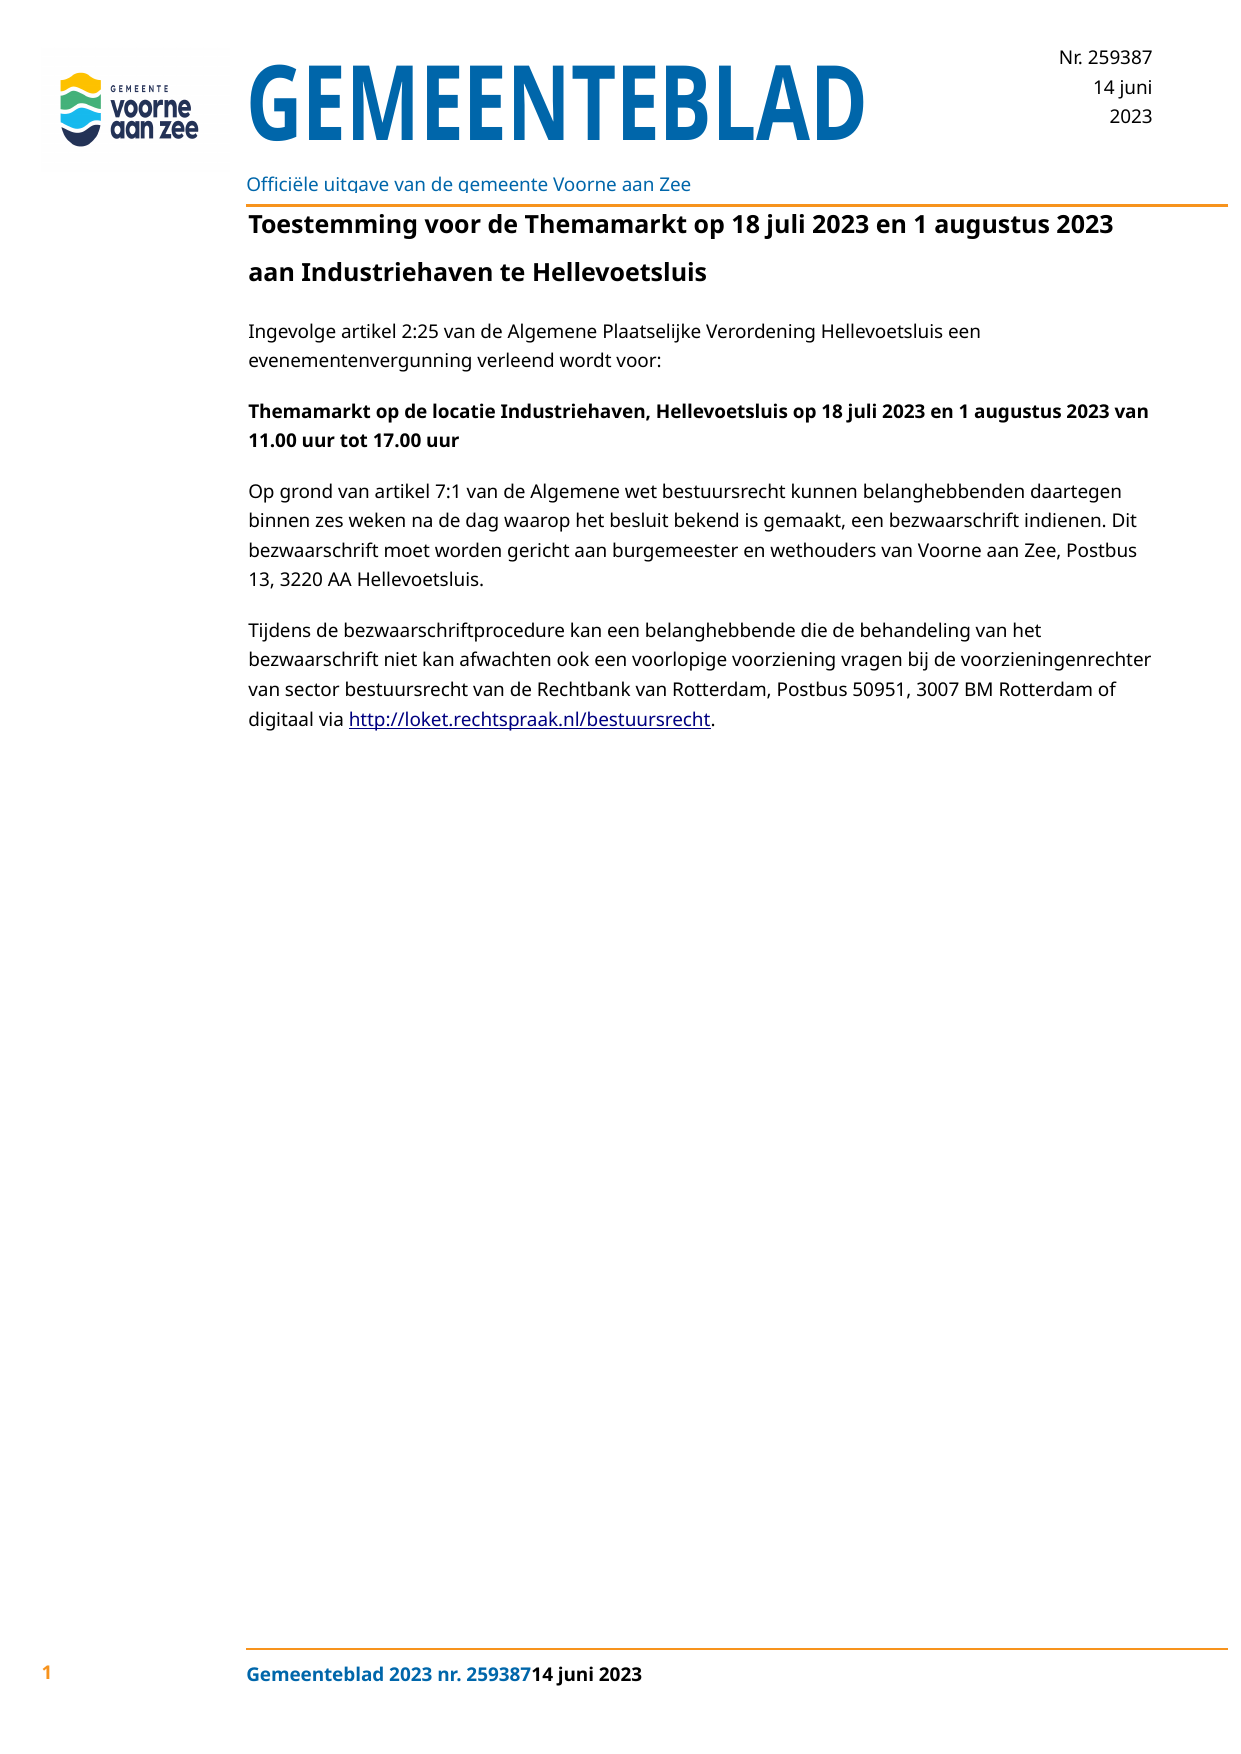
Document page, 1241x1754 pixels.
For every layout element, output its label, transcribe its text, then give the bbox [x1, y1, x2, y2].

picture [41, 47, 231, 172]
text Tijdens de bezwaarschriftprocedure kan een belanghebbende die de behandeling van het bezwaarschrift niet kan afwachten ook een voorlopige voorziening vragen bij de voorzieningenrechter van sector bestuursrecht van de Rechtbank van Rotterdam, Postbus 50951, 3007 BM Rotterdam of digitaal via http://loket.rechtspraak.nl/bestuursrecht. [248, 617, 1152, 732]
text Op grond van artikel 7:1 van de Algemene wet bestuursrecht kunnen belanghebbenden daartegen binnen zes weken na de dag waarop het besluit bekend is gemaakt, een bezwaarschrift indienen. Dit bezwaarschrift moet worden gericht aan burgemeester en wethouders van Voorne aan Zee, Postbus 13, 3220 AA Hellevoetsluis. [248, 478, 1152, 592]
text Ingevolge artikel 2:25 van de Algemene Plaatselijke Verordening Hellevoetsluis een evenementenvergunning verleend wordt voor: [248, 318, 1152, 373]
text Themamarkt op de locatie Industriehaven, Hellevoetsluis op 18 juli 2023 en 1 augustus 2023 van 11.00 uur tot 17.00 uur [248, 398, 1152, 453]
text Toestemming voor de Themamarkt op 18 juli 2023 en 1 augustus 2023 aan Industriehaven te Hellevoetsluis [248, 207, 1152, 288]
